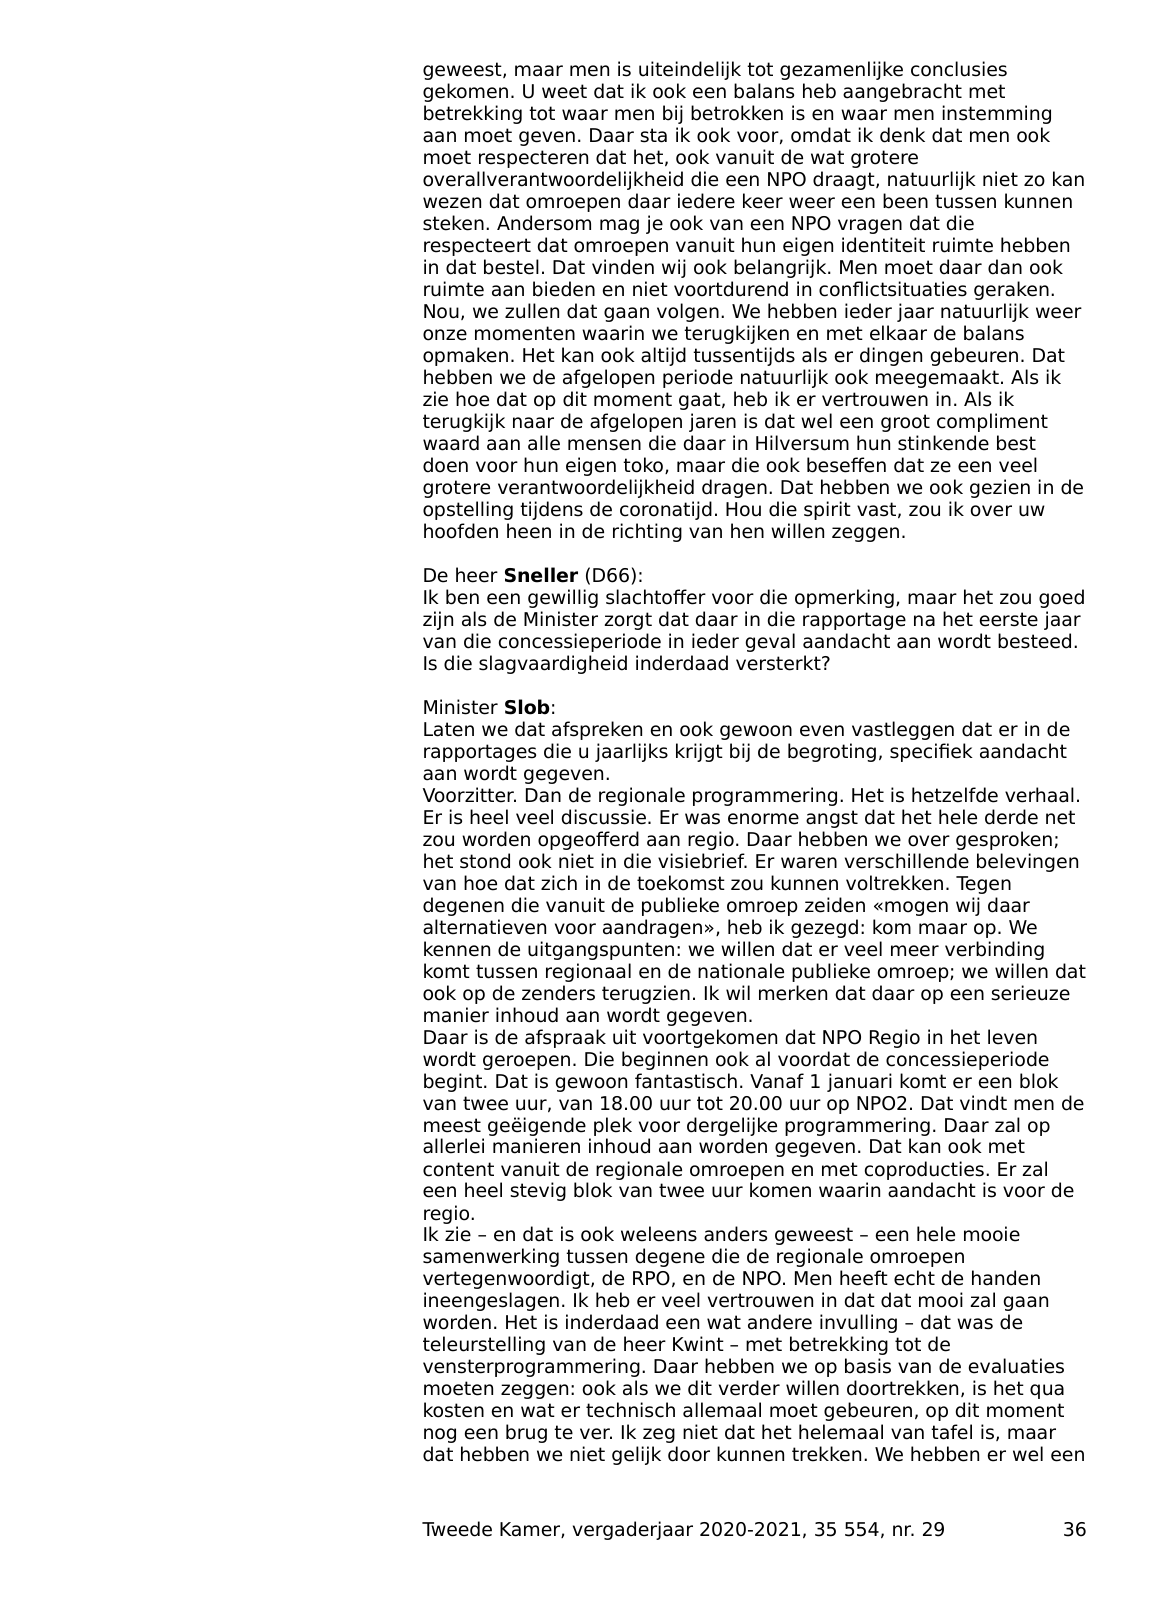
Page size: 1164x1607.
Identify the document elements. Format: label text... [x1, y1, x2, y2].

text Daar is de afspraak uit voortgekomen dat NPO Regio in het leven wordt geroepen. Die beginnen ook al voordat de concessieperiode begint. Dat is gewoon fantastisch. Vanaf 1 januari komt er een blok van twee uur, van 18.00 uur tot 20.00 uur op NPO2. Dat vindt men de meest geëigende plek voor dergelijke programmering. Daar zal op allerlei manieren inhoud aan worden gegeven. Dat kan ook met content vanuit de regionale omroepen en met coproducties. Er zal een heel stevig blok van twee uur komen waarin aandacht is voor de regio. [422, 1027, 1087, 1224]
text Voorzitter. Dan de regionale programmering. Het is hetzelfde verhaal. Er is heel veel discussie. Er was enorme angst dat het hele derde net zou worden opgeofferd aan regio. Daar hebben we over gesproken; het stond ook niet in die visiebrief. Er waren verschillende belevingen van hoe dat zich in de toekomst zou kunnen voltrekken. Tegen degenen die vanuit de publieke omroep zeiden «mogen wij daar alternatieven voor aandragen», heb ik gezegd: kom maar op. We kennen de uitgangspunten: we willen dat er veel meer verbinding komt tussen regionaal en de nationale publieke omroep; we willen dat ook op de zenders terugzien. Ik wil merken dat daar op een serieuze manier inhoud aan wordt gegeven. [422, 785, 1087, 1027]
text De heer Sneller (D66): [422, 565, 1087, 587]
text Minister Slob: [422, 697, 1087, 719]
text Ik zie – en dat is ook weleens anders geweest – een hele mooie samenwerking tussen degene die de regionale omroepen vertegenwoordigt, de RPO, en de NPO. Men heeft echt de handen ineengeslagen. Ik heb er veel vertrouwen in dat dat mooi zal gaan worden. Het is inderdaad een wat andere invulling – dat was de teleurstelling van de heer Kwint – met betrekking tot de vensterprogrammering. Daar hebben we op basis van de evaluaties moeten zeggen: ook als we dit verder willen doortrekken, is het qua kosten en wat er technisch allemaal moet gebeuren, op dit moment nog een brug te ver. Ik zeg niet dat het helemaal van tafel is, maar dat hebben we niet gelijk door kunnen trekken. We hebben er wel een [422, 1224, 1087, 1466]
text geweest, maar men is uiteindelijk tot gezamenlijke conclusies gekomen. U weet dat ik ook een balans heb aangebracht met betrekking tot waar men bij betrokken is en waar men instemming aan moet geven. Daar sta ik ook voor, omdat ik denk dat men ook moet respecteren dat het, ook vanuit de wat grotere overallverantwoordelijkheid die een NPO draagt, natuurlijk niet zo kan wezen dat omroepen daar iedere keer weer een been tussen kunnen steken. Andersom mag je ook van een NPO vragen dat die respecteert dat omroepen vanuit hun eigen identiteit ruimte hebben in dat bestel. Dat vinden wij ook belangrijk. Men moet daar dan ook ruimte aan bieden en niet voortdurend in conflictsituaties geraken. Nou, we zullen dat gaan volgen. We hebben ieder jaar natuurlijk weer onze momenten waarin we terugkijken en met elkaar de balans opmaken. Het kan ook altijd tussentijds als er dingen gebeuren. Dat hebben we de afgelopen periode natuurlijk ook meegemaakt. Als ik zie hoe dat op dit moment gaat, heb ik er vertrouwen in. Als ik terugkijk naar de afgelopen jaren is dat wel een groot compliment waard aan alle mensen die daar in Hilversum hun stinkende best doen voor hun eigen toko, maar die ook beseffen dat ze een veel grotere verantwoordelijkheid dragen. Dat hebben we ook gezien in de opstelling tijdens de coronatijd. Hou die spirit vast, zou ik over uw hoofden heen in de richting van hen willen zeggen. [422, 59, 1087, 543]
text Laten we dat afspreken en ook gewoon even vastleggen dat er in de rapportages die u jaarlijks krijgt bij de begroting, specifiek aandacht aan wordt gegeven. [422, 719, 1087, 785]
text Ik ben een gewillig slachtoffer voor die opmerking, maar het zou goed zijn als de Minister zorgt dat daar in die rapportage na het eerste jaar van die concessieperiode in ieder geval aandacht aan wordt besteed. Is die slagvaardigheid inderdaad versterkt? [422, 587, 1087, 675]
